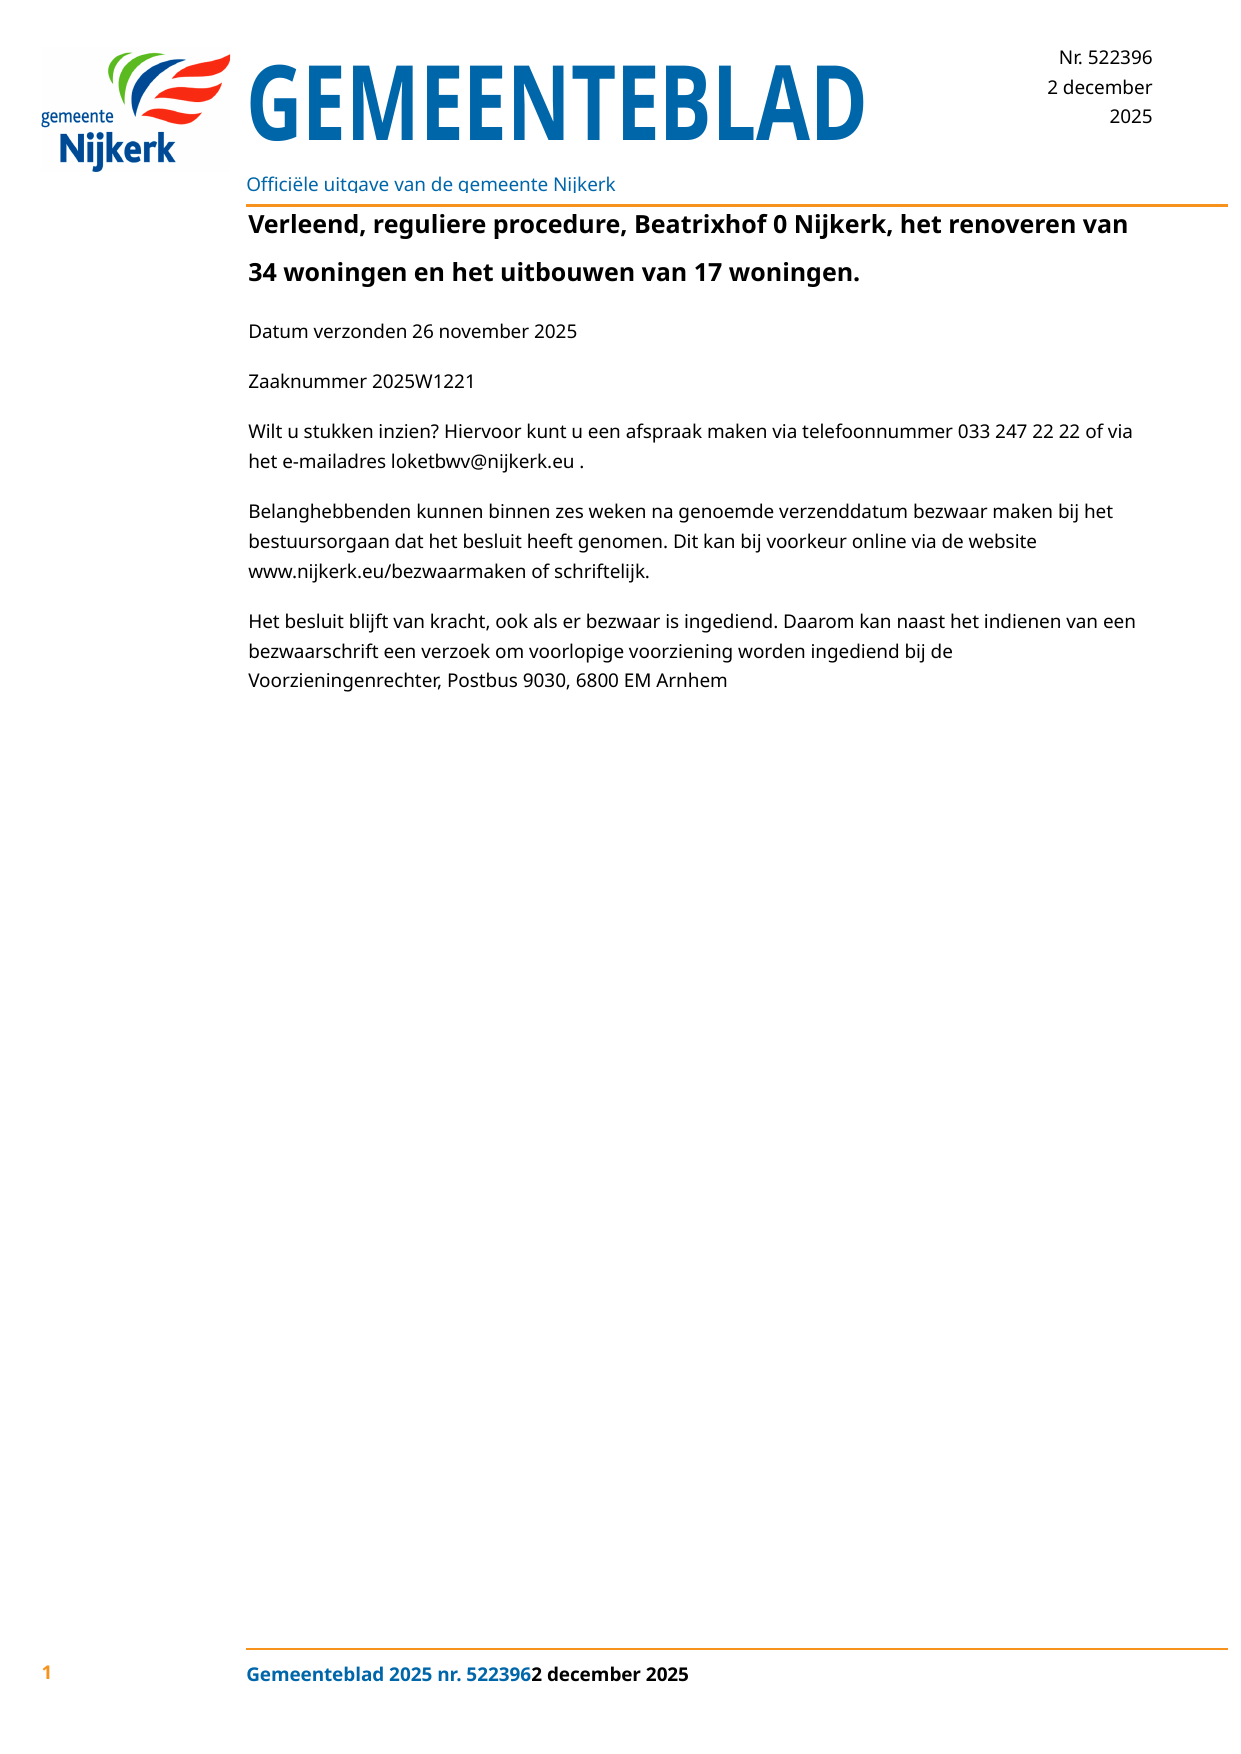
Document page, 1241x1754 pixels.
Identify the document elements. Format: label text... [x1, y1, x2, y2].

text Verleend, reguliere procedure, Beatrixhof 0 Nijkerk, het renoveren van 34 woningen en het uitbouwen van 17 woningen. [248, 207, 1152, 288]
text Wilt u stukken inzien? Hiervoor kunt u een afspraak maken via telefoonnummer 033 247 22 22 of via het e-mailadres loketbwv@nijkerk.eu . [248, 419, 1152, 474]
text Het besluit blijft van kracht, ook als er bezwaar is ingediend. Daarom kan naast het indienen van een bezwaarschrift een verzoek om voorlopige voorziening worden ingediend bij de Voorzieningenrechter, Postbus 9030, 6800 EM Arnhem [248, 608, 1152, 693]
text Belanghebbenden kunnen binnen zes weken na genoemde verzenddatum bezwaar maken bij het bestuursorgaan dat het besluit heeft genomen. Dit kan bij voorkeur online via de website www.nijkerk.eu/bezwaarmaken of schriftelijk. [248, 499, 1152, 584]
text Datum verzonden 26 november 2025 [248, 318, 1152, 344]
text Zaaknummer 2025W1221 [248, 368, 1152, 394]
picture [41, 47, 231, 172]
